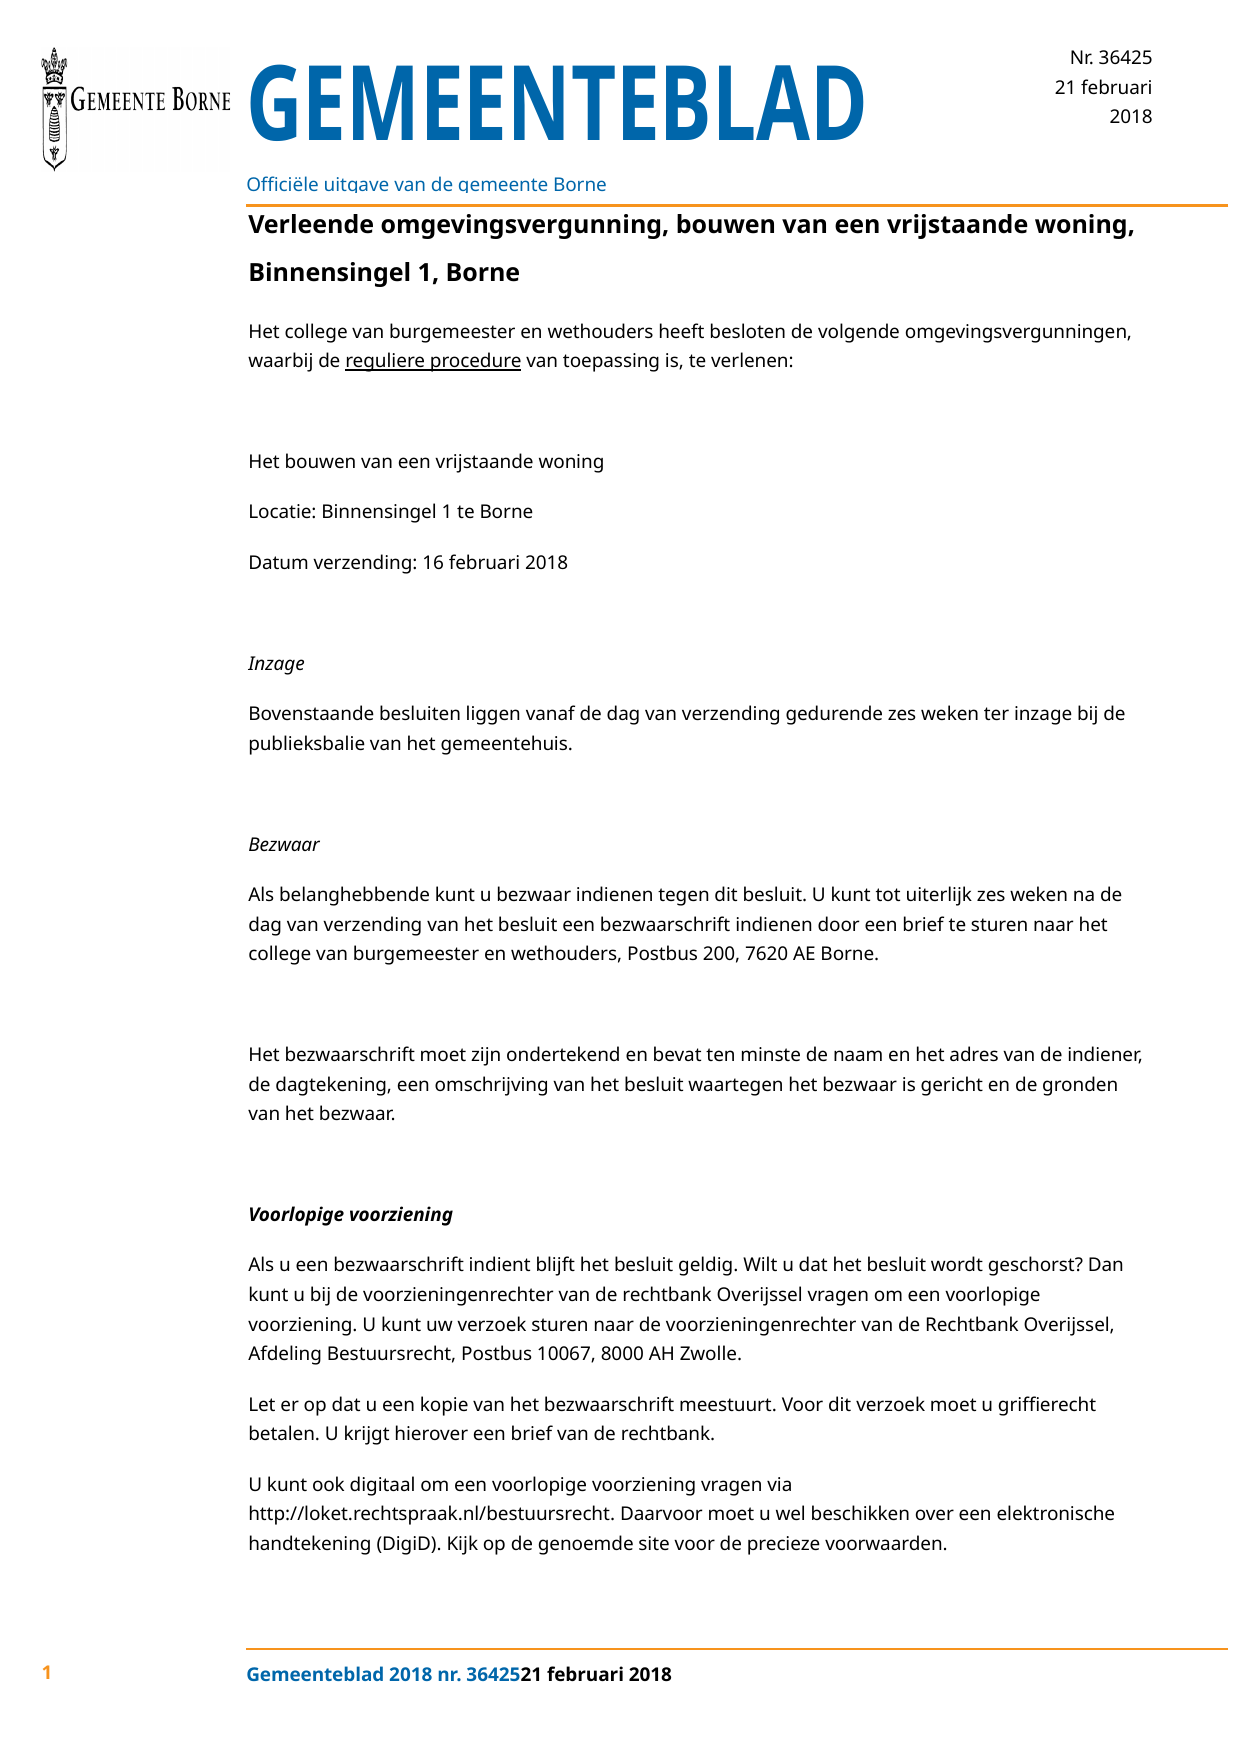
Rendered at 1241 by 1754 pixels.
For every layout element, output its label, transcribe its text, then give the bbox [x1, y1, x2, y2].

text Let er op dat u een kopie van het bezwaarschrift meestuurt. Voor dit verzoek moet u griffierecht betalen. U krijgt hierover een brief van de rechtbank. [248, 1391, 1152, 1446]
text Als belanghebbende kunt u bezwaar indienen tegen dit besluit. U kunt tot uiterlijk zes weken na de dag van verzending van het besluit een bezwaarschrift indienen door een brief te sturen naar het college van burgemeester en wethouders, Postbus 200, 7620 AE Borne. [248, 881, 1152, 966]
text Het college van burgemeester en wethouders heeft besloten de volgende omgevingsvergunningen, waarbij de reguliere procedure van toepassing is, te verlenen: [248, 318, 1152, 373]
picture [41, 47, 231, 172]
text Verleende omgevingsvergunning, bouwen van een vrijstaande woning, Binnensingel 1, Borne [248, 207, 1152, 288]
text Datum verzending: 16 februari 2018 [248, 549, 1152, 575]
text U kunt ook digitaal om een voorlopige voorziening vragen via http://loket.rechtspraak.nl/bestuursrecht. Daarvoor moet u wel beschikken over een elektronische handtekening (DigiD). Kijk op de genoemde site voor de precieze voorwaarden. [248, 1471, 1152, 1556]
text Het bezwaarschrift moet zijn ondertekend en bevat ten minste de naam en het adres van de indiener, de dagtekening, een omschrijving van het besluit waartegen het bezwaar is gericht en de gronden van het bezwaar. [248, 1041, 1152, 1126]
text Voorlopige voorziening [248, 1201, 1152, 1227]
text Inzage [248, 650, 1152, 676]
text Locatie: Binnensingel 1 te Borne [248, 499, 1152, 524]
text Het bouwen van een vrijstaande woning [248, 448, 1152, 474]
text Bezwaar [248, 831, 1152, 857]
text Als u een bezwaarschrift indient blijft het besluit geldig. Wilt u dat het besluit wordt geschorst? Dan kunt u bij de voorzieningenrechter van de rechtbank Overijssel vragen om een voorlopige voorziening. U kunt uw verzoek sturen naar de voorzieningenrechter van de Rechtbank Overijssel, Afdeling Bestuursrecht, Postbus 10067, 8000 AH Zwolle. [248, 1252, 1152, 1366]
text Bovenstaande besluiten liggen vanaf de dag van verzending gedurende zes weken ter inzage bij de publieksbalie van het gemeentehuis. [248, 700, 1152, 756]
